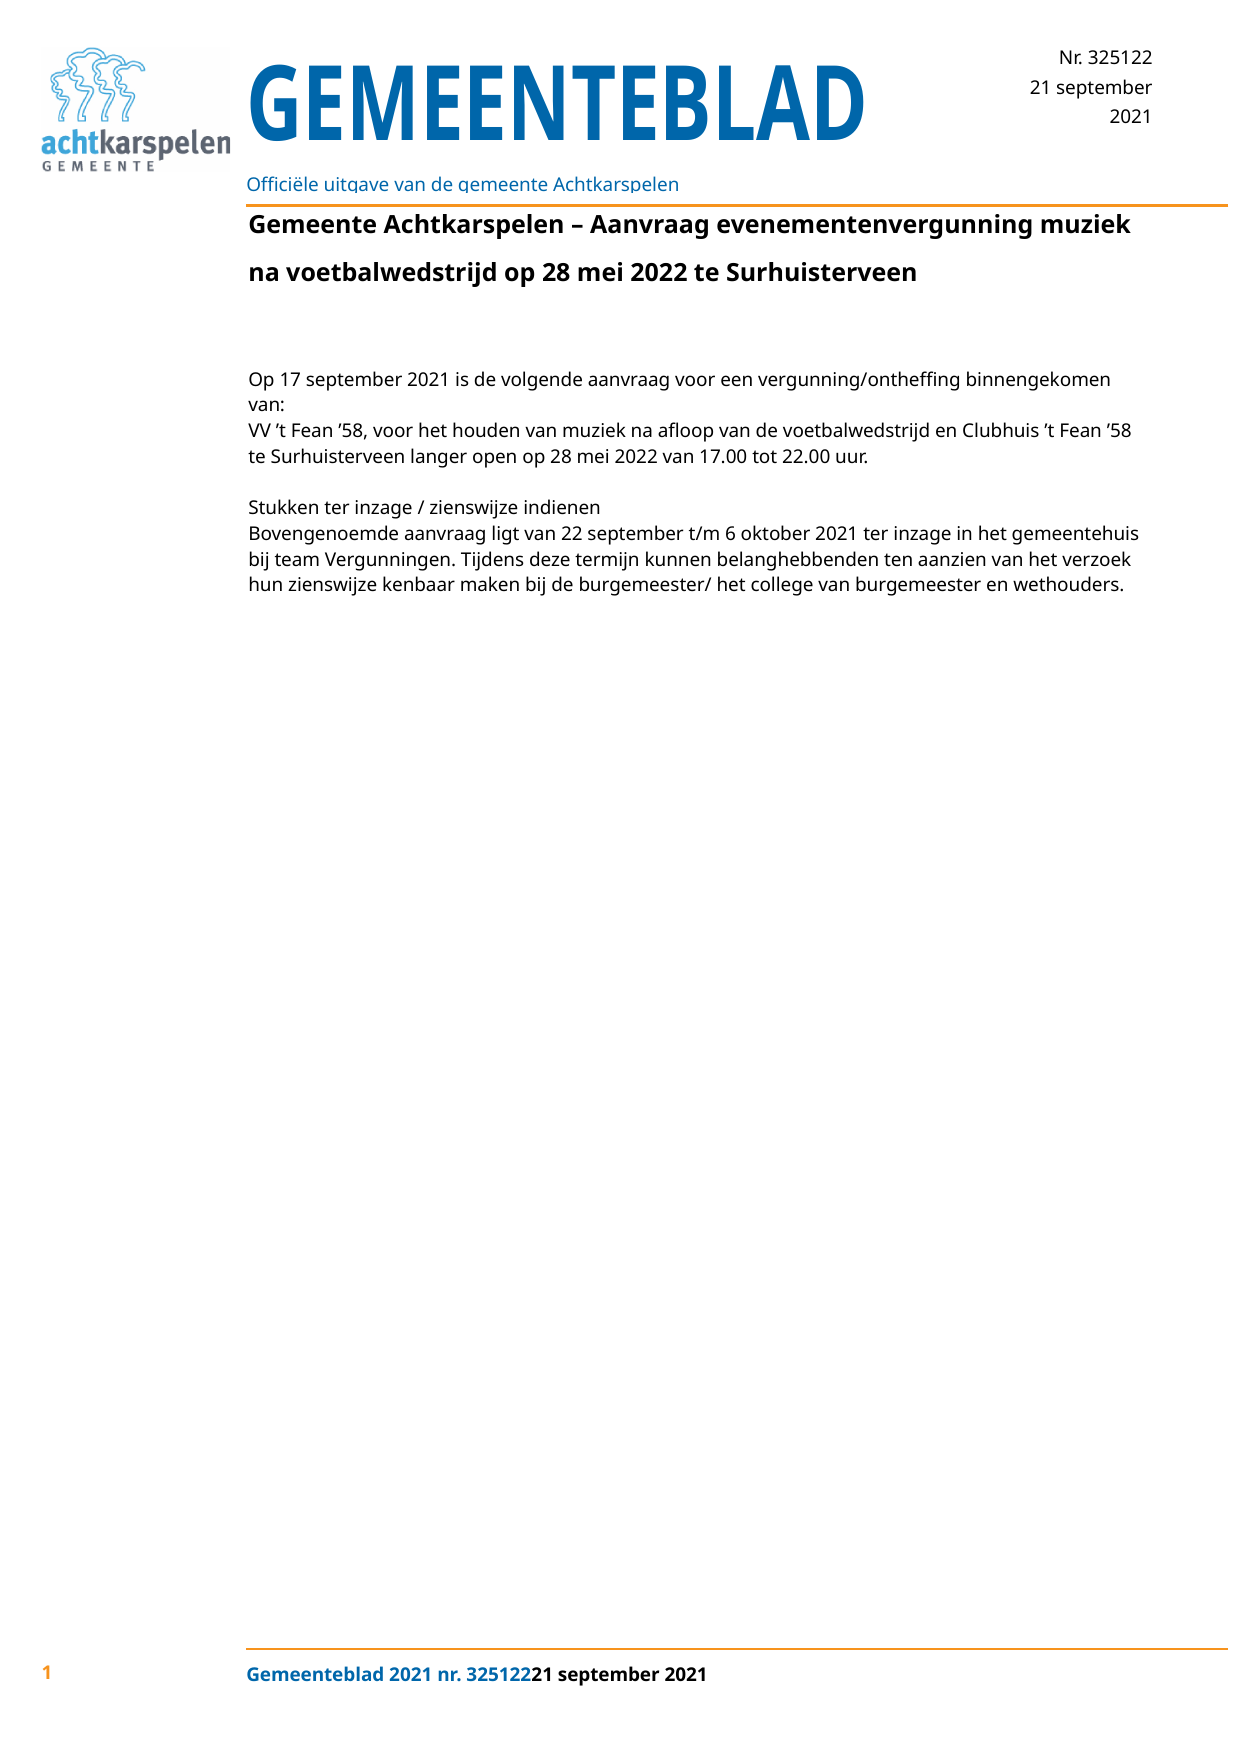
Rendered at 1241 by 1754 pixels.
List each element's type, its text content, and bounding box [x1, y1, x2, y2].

text Op 17 september 2021 is de volgende aanvraag voor een vergunning/ontheffing binnengekomen van: [248, 366, 1152, 417]
text Gemeente Achtkarspelen – Aanvraag evenementenvergunning muziek na voetbalwedstrijd op 28 mei 2022 te Surhuisterveen [248, 207, 1152, 288]
text VV ’t Fean ’58, voor het houden van muziek na afloop van de voetbalwedstrijd en Clubhuis ’t Fean ’58 te Surhuisterveen langer open op 28 mei 2022 van 17.00 tot 22.00 uur. [248, 417, 1152, 469]
text Bovengenoemde aanvraag ligt van 22 september t/m 6 oktober 2021 ter inzage in het gemeentehuis bij team Vergunningen. Tijdens deze termijn kunnen belanghebbenden ten aanzien van het verzoek hun zienswijze kenbaar maken bij de burgemeester/ het college van burgemeester en wethouders. [248, 520, 1152, 597]
text Stukken ter inzage / zienswijze indienen [248, 494, 1152, 520]
picture [41, 47, 231, 172]
